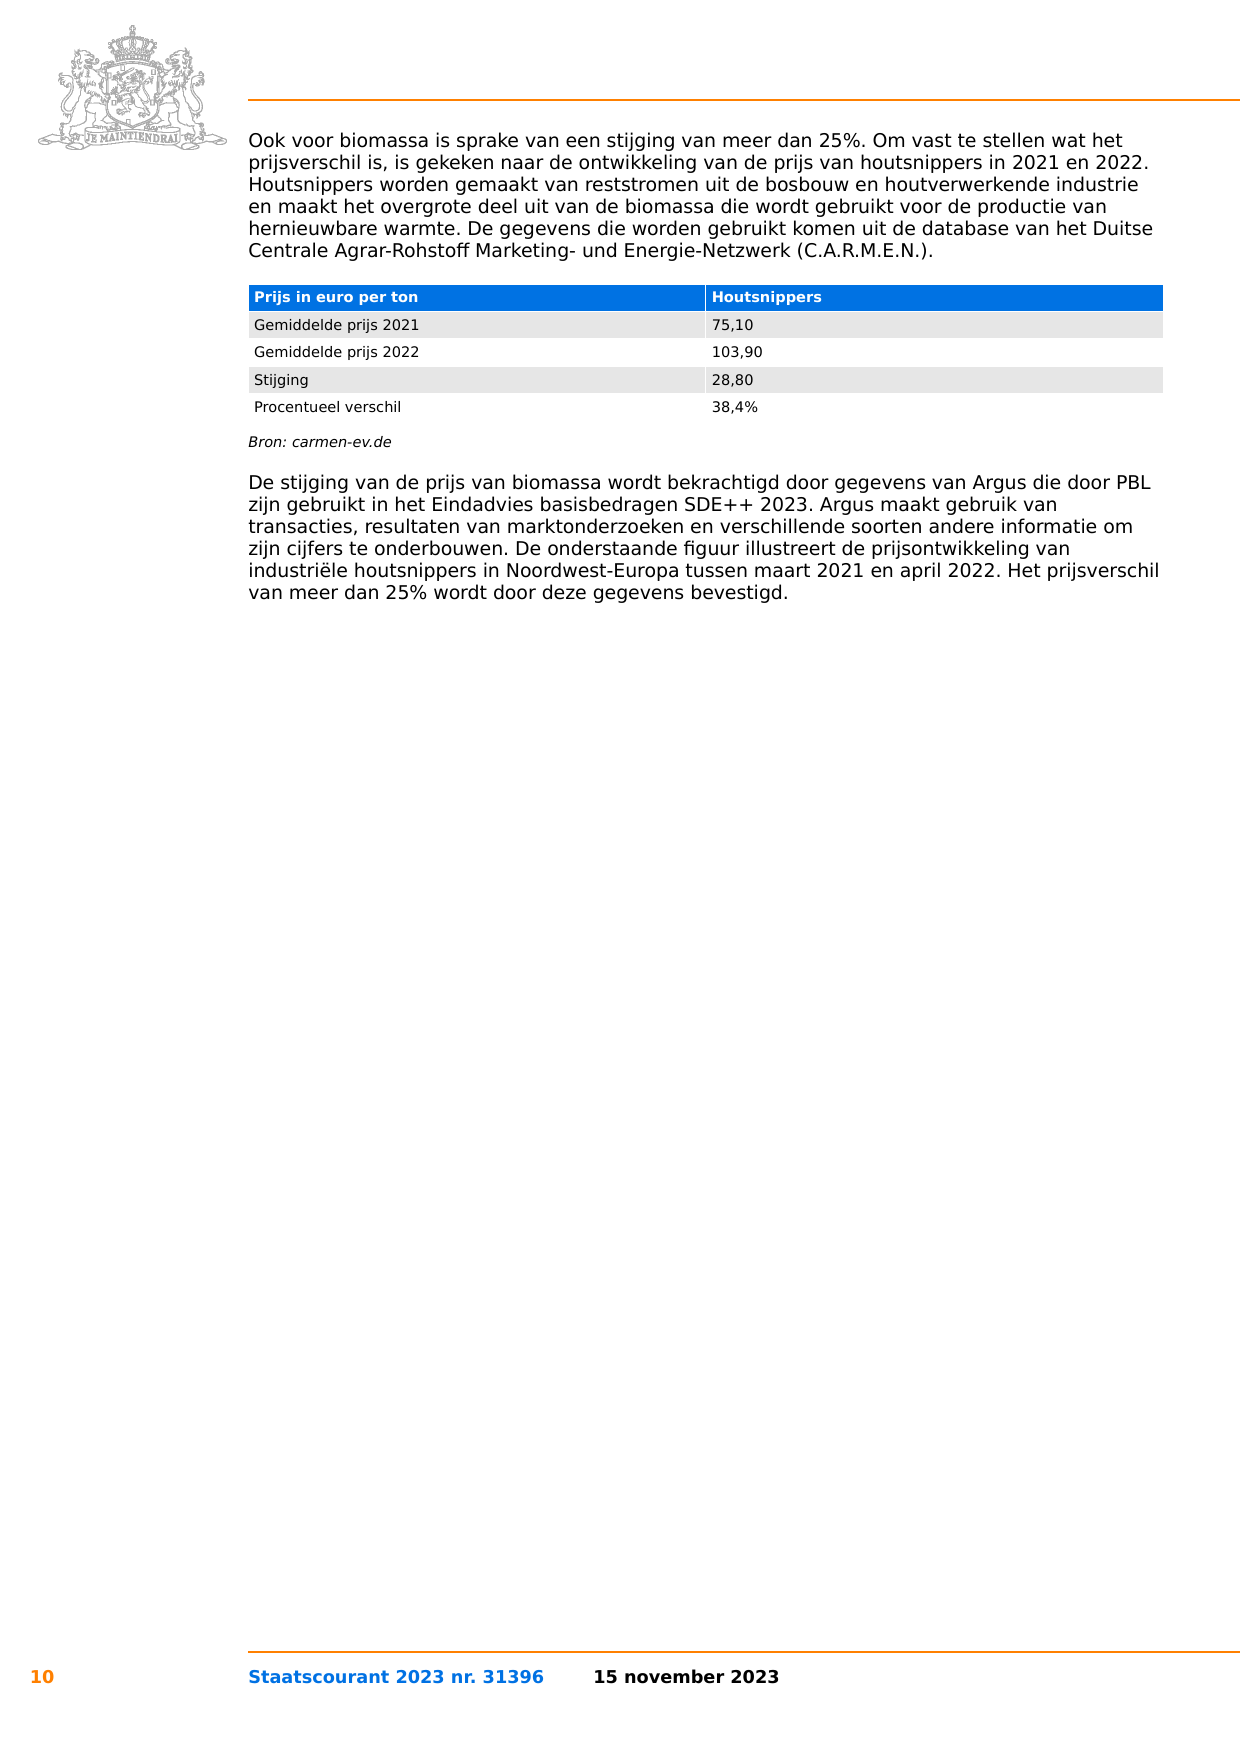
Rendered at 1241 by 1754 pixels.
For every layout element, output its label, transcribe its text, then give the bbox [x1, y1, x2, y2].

table_header Houtsnippers [706, 285, 1163, 311]
table_cell 28,80 [706, 367, 1163, 393]
picture [38, 25, 227, 150]
text Ook voor biomassa is sprake van een stijging van meer dan 25%. Om vast te stellen wat het prijsverschil is, is gekeken naar de ontwikkeling van de prijs van houtsnippers in 2021 en 2022. Houtsnippers worden gemaakt van reststromen uit de bosbouw en houtverwerkende industrie en maakt het overgrote deel uit van de biomassa die wordt gebruikt voor de productie van hernieuwbare warmte. De gegevens die worden gebruikt komen uit de database van het Duitse Centrale Agrar-Rohstoff Marketing- und Energie-Netzwerk (C.A.R.M.E.N.). [248, 130, 1163, 262]
table_header Prijs in euro per ton [249, 285, 705, 311]
text De stijging van de prijs van biomassa wordt bekrachtigd door gegevens van Argus die door PBL zijn gebruikt in het Eindadvies basisbedragen SDE++ 2023. Argus maakt gebruik van transacties, resultaten van marktonderzoeken en verschillende soorten andere informatie om zijn cijfers te onderbouwen. De onderstaande figuur illustreert de prijsontwikkeling van industriële houtsnippers in Noordwest-Europa tussen maart 2021 en april 2022. Het prijsverschil van meer dan 25% wordt door deze gegevens bevestigd. [248, 472, 1163, 604]
table_cell Bron: carmen-ev.de [248, 422, 1163, 450]
table_cell Procentueel verschil [249, 394, 705, 421]
table_cell Gemiddelde prijs 2022 [249, 340, 705, 366]
table_cell 75,10 [706, 312, 1163, 338]
table_cell Stijging [249, 367, 705, 393]
table_cell 38,4% [706, 394, 1163, 421]
table_cell 103,90 [706, 340, 1163, 366]
table_cell Gemiddelde prijs 2021 [249, 312, 705, 338]
